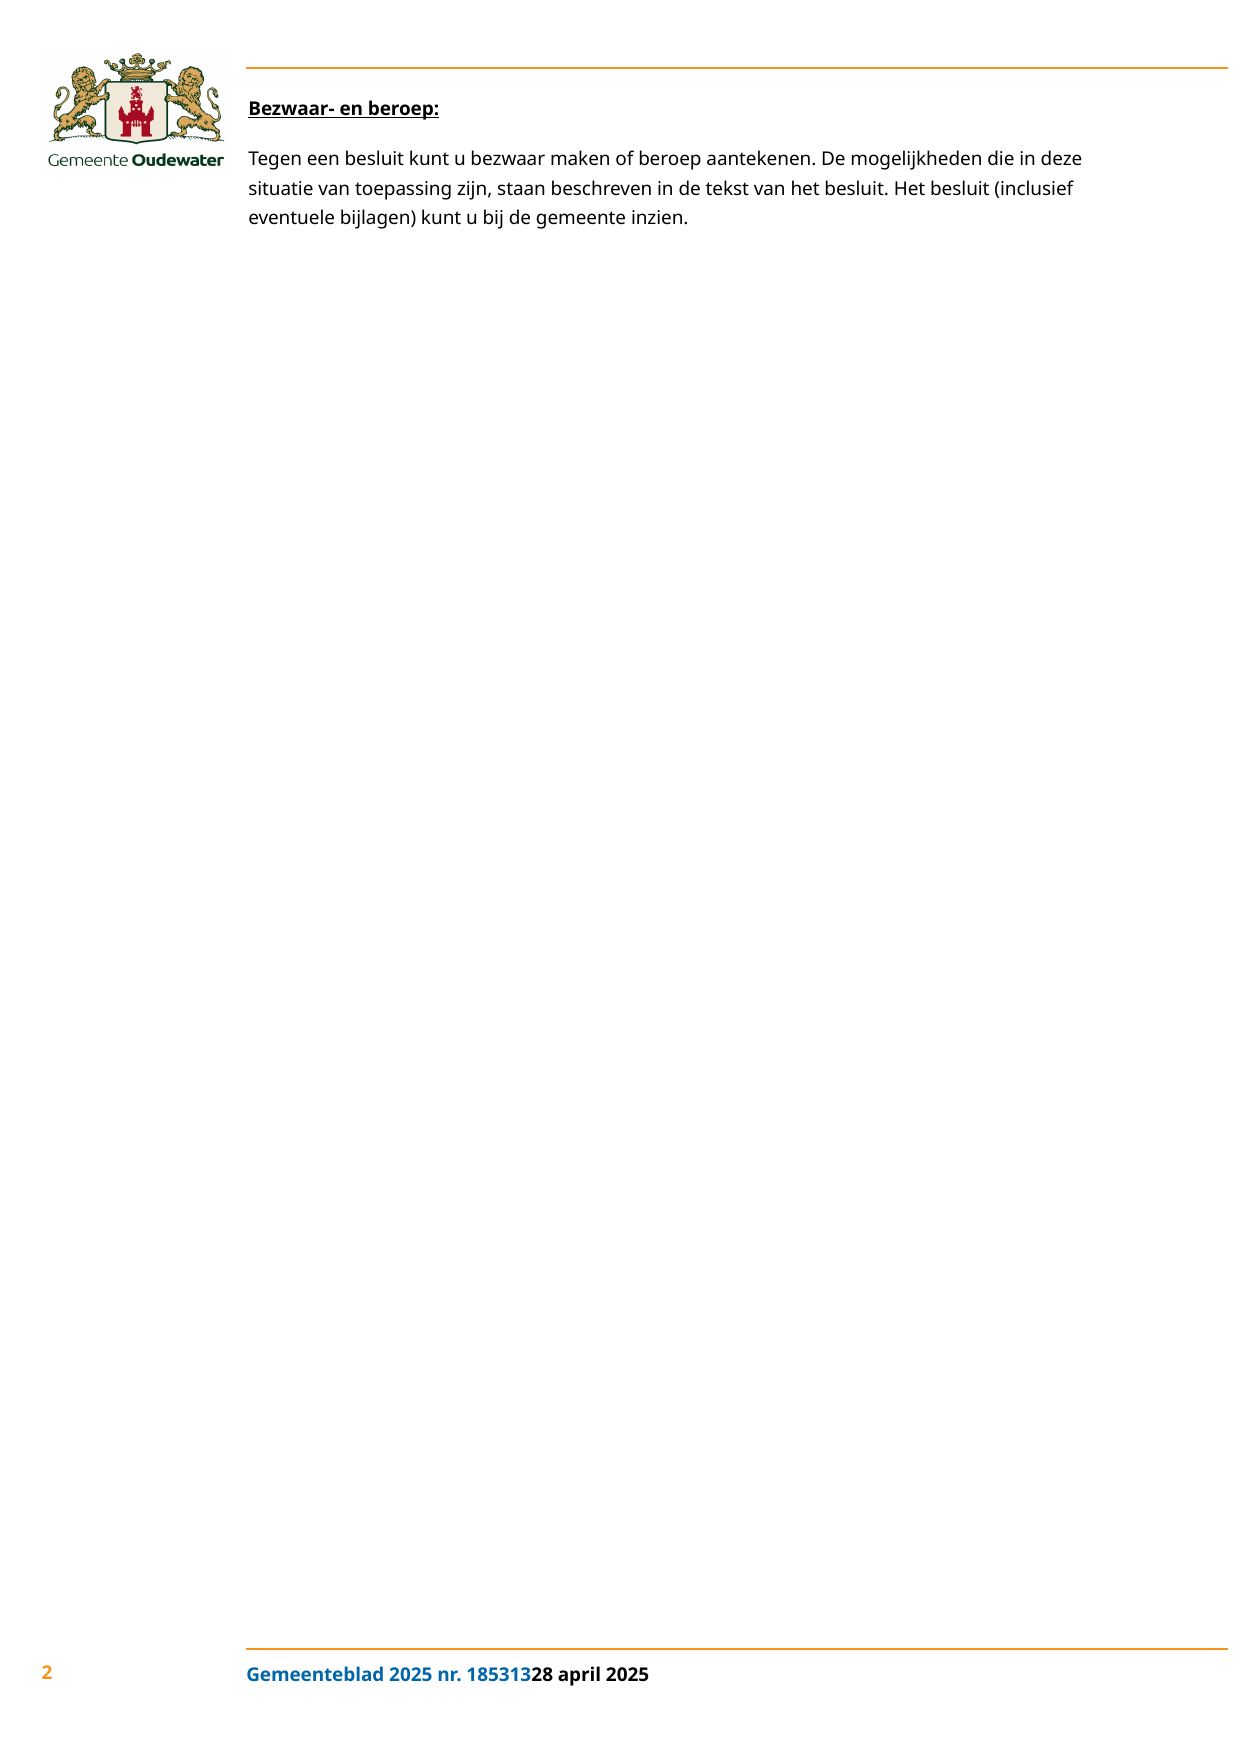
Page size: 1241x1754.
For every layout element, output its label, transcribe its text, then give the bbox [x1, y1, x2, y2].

text Tegen een besluit kunt u bezwaar maken of beroep aantekenen. De mogelijkheden die in deze situatie van toepassing zijn, staan beschreven in de tekst van het besluit. Het besluit (inclusief eventuele bijlagen) kunt u bij de gemeente inzien. [248, 145, 1152, 230]
picture [41, 47, 231, 172]
text Bezwaar- en beroep: [248, 95, 1152, 121]
